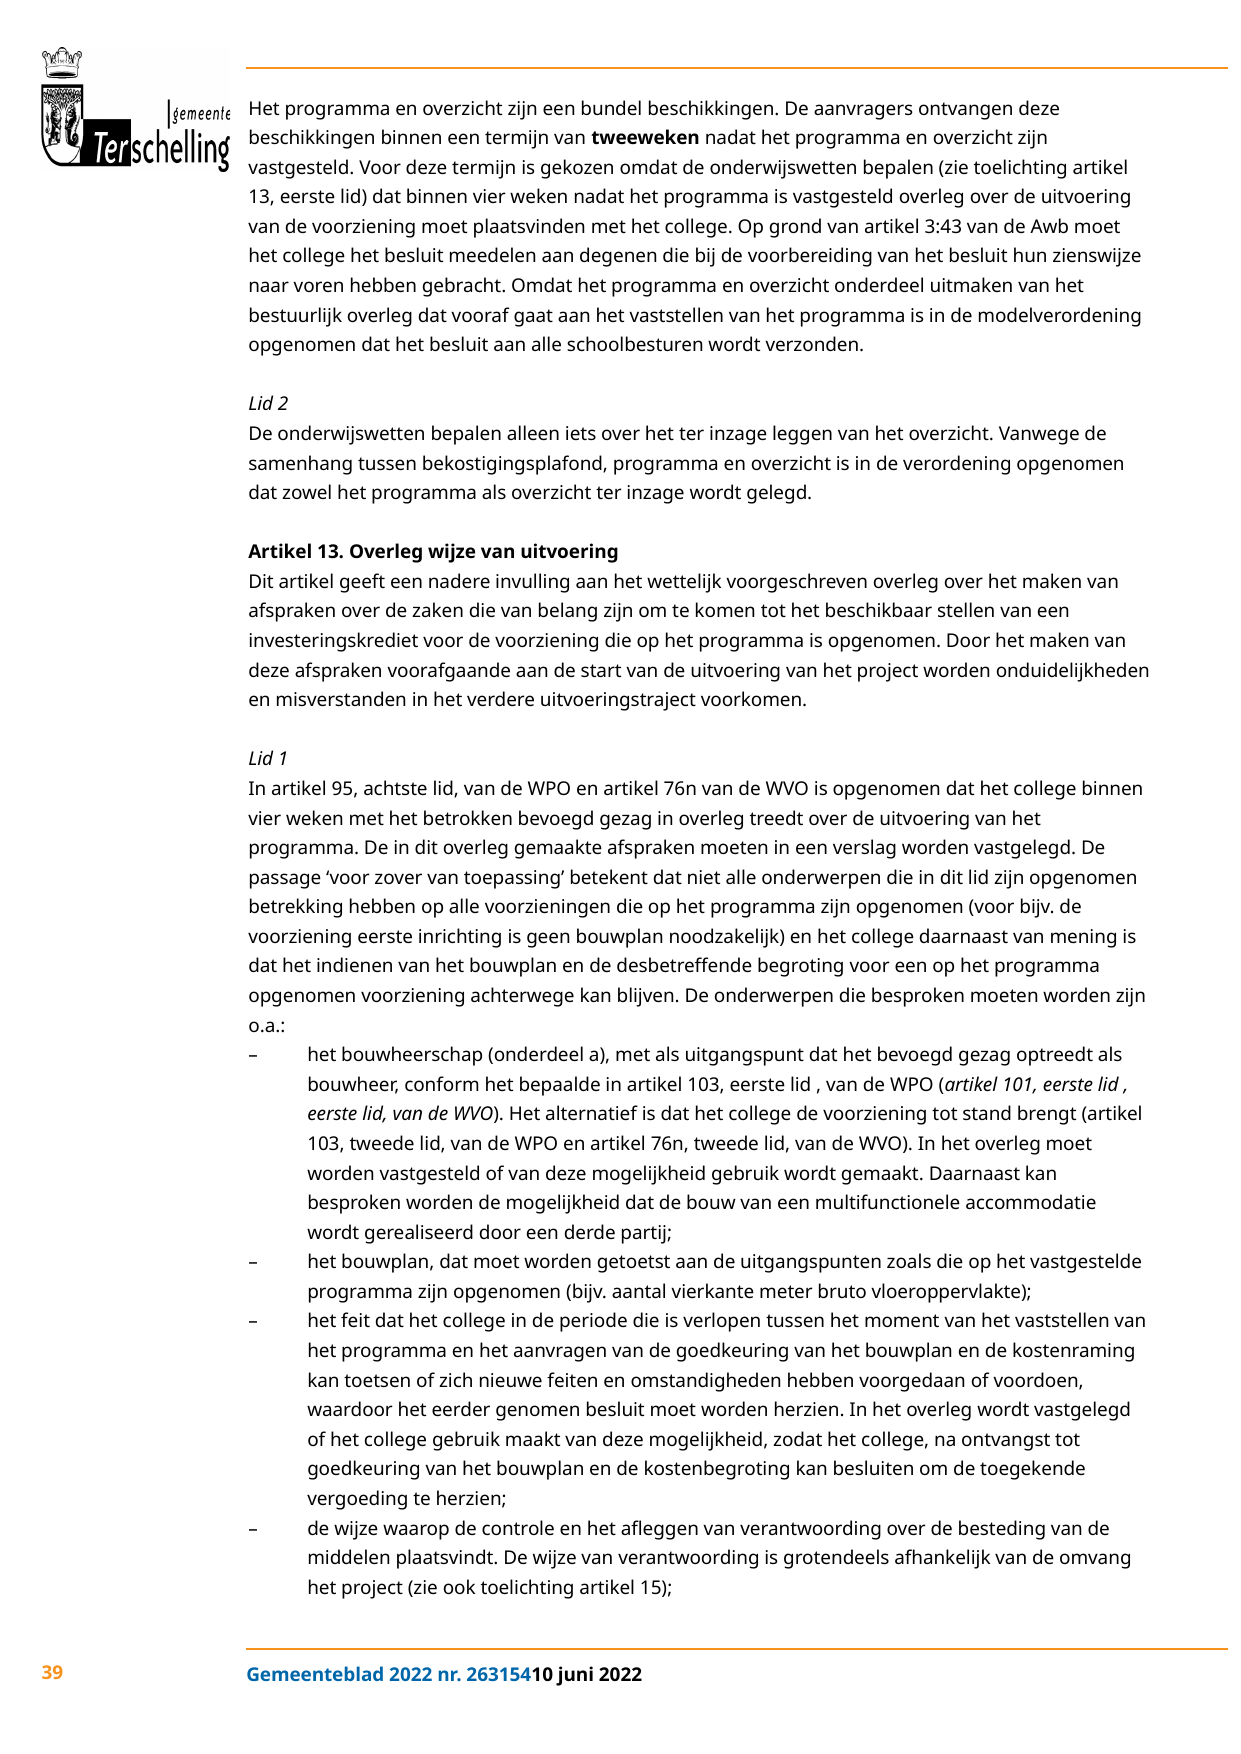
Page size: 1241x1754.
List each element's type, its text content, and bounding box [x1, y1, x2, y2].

list het feit dat het college in de periode die is verlopen tussen het moment van het vaststellen van het programma en het aanvragen van de goedkeuring van het bouwplan en de kostenraming kan toetsen of zich nieuwe feiten en omstandigheden hebben voorgedaan of voordoen, waardoor het eerder genomen besluit moet worden herzien. In het overleg wordt vastgelegd of het college gebruik maakt van deze mogelijkheid, zodat het college, na ontvangst tot goedkeuring van het bouwplan en de kostenbegroting kan besluiten om de toegekende vergoeding te herzien; [248, 1308, 1152, 1511]
text De onderwijswetten bepalen alleen iets over het ter inzage leggen van het overzicht. Vanwege de samenhang tussen bekostigingsplafond, programma en overzicht is in de verordening opgenomen dat zowel het programma als overzicht ter inzage wordt gelegd. [248, 420, 1152, 505]
list de wijze waarop de controle en het afleggen van verantwoording over de besteding van de middelen plaatsvindt. De wijze van verantwoording is grotendeels afhankelijk van de omvang het project (zie ook toelichting artikel 15); [248, 1515, 1152, 1600]
text Lid 1 [248, 746, 1152, 771]
text Artikel 13. Overleg wijze van uitvoering [248, 538, 1152, 564]
list het bouwplan, dat moet worden getoetst aan de uitgangspunten zoals die op het vastgestelde programma zijn opgenomen (bijv. aantal vierkante meter bruto vloeroppervlakte); [248, 1248, 1152, 1304]
text In artikel 95, achtste lid, van de WPO en artikel 76n van de WVO is opgenomen dat het college binnen vier weken met het betrokken bevoegd gezag in overleg treedt over de uitvoering van het programma. De in dit overleg gemaakte afspraken moeten in een verslag worden vastgelegd. De passage ‘voor zover van toepassing’ betekent dat niet alle onderwerpen die in dit lid zijn opgenomen betrekking hebben op alle voorzieningen die op het programma zijn opgenomen (voor bijv. de voorziening eerste inrichting is geen bouwplan noodzakelijk) en het college daarnaast van mening is dat het indienen van het bouwplan en de desbetreffende begroting voor een op het programma opgenomen voorziening achterwege kan blijven. De onderwerpen die besproken moeten worden zijn o.a.: [248, 775, 1152, 1038]
text Dit artikel geeft een nadere invulling aan het wettelijk voorgeschreven overleg over het maken van afspraken over de zaken die van belang zijn om te komen tot het beschikbaar stellen van een investeringskrediet voor de voorziening die op het programma is opgenomen. Door het maken van deze afspraken voorafgaande aan de start van de uitvoering van het project worden onduidelijkheden en misverstanden in het verdere uitvoeringstraject voorkomen. [248, 568, 1152, 712]
text Het programma en overzicht zijn een bundel beschikkingen. De aanvragers ontvangen deze beschikkingen binnen een termijn van tweeweken nadat het programma en overzicht zijn vastgesteld. Voor deze termijn is gekozen omdat de onderwijswetten bepalen (zie toelichting artikel 13, eerste lid) dat binnen vier weken nadat het programma is vastgesteld overleg over de uitvoering van de voorziening moet plaatsvinden met het college. Op grond van artikel 3:43 van de Awb moet het college het besluit meedelen aan degenen die bij de voorbereiding van het besluit hun zienswijze naar voren hebben gebracht. Omdat het programma en overzicht onderdeel uitmaken van het bestuurlijk overleg dat vooraf gaat aan het vaststellen van het programma is in de modelverordening opgenomen dat het besluit aan alle schoolbesturen wordt verzonden. [248, 95, 1152, 357]
picture [41, 47, 231, 172]
text Lid 2 [248, 391, 1152, 416]
list het bouwheerschap (onderdeel a), met als uitgangspunt dat het bevoegd gezag optreedt als bouwheer, conform het bepaalde in artikel 103, eerste lid , van de WPO (artikel 101, eerste lid , eerste lid, van de WVO). Het alternatief is dat het college de voorziening tot stand brengt (artikel 103, tweede lid, van de WPO en artikel 76n, tweede lid, van de WVO). In het overleg moet worden vastgesteld of van deze mogelijkheid gebruik wordt gemaakt. Daarnaast kan besproken worden de mogelijkheid dat de bouw van een multifunctionele accommodatie wordt gerealiseerd door een derde partij; [248, 1041, 1152, 1245]
